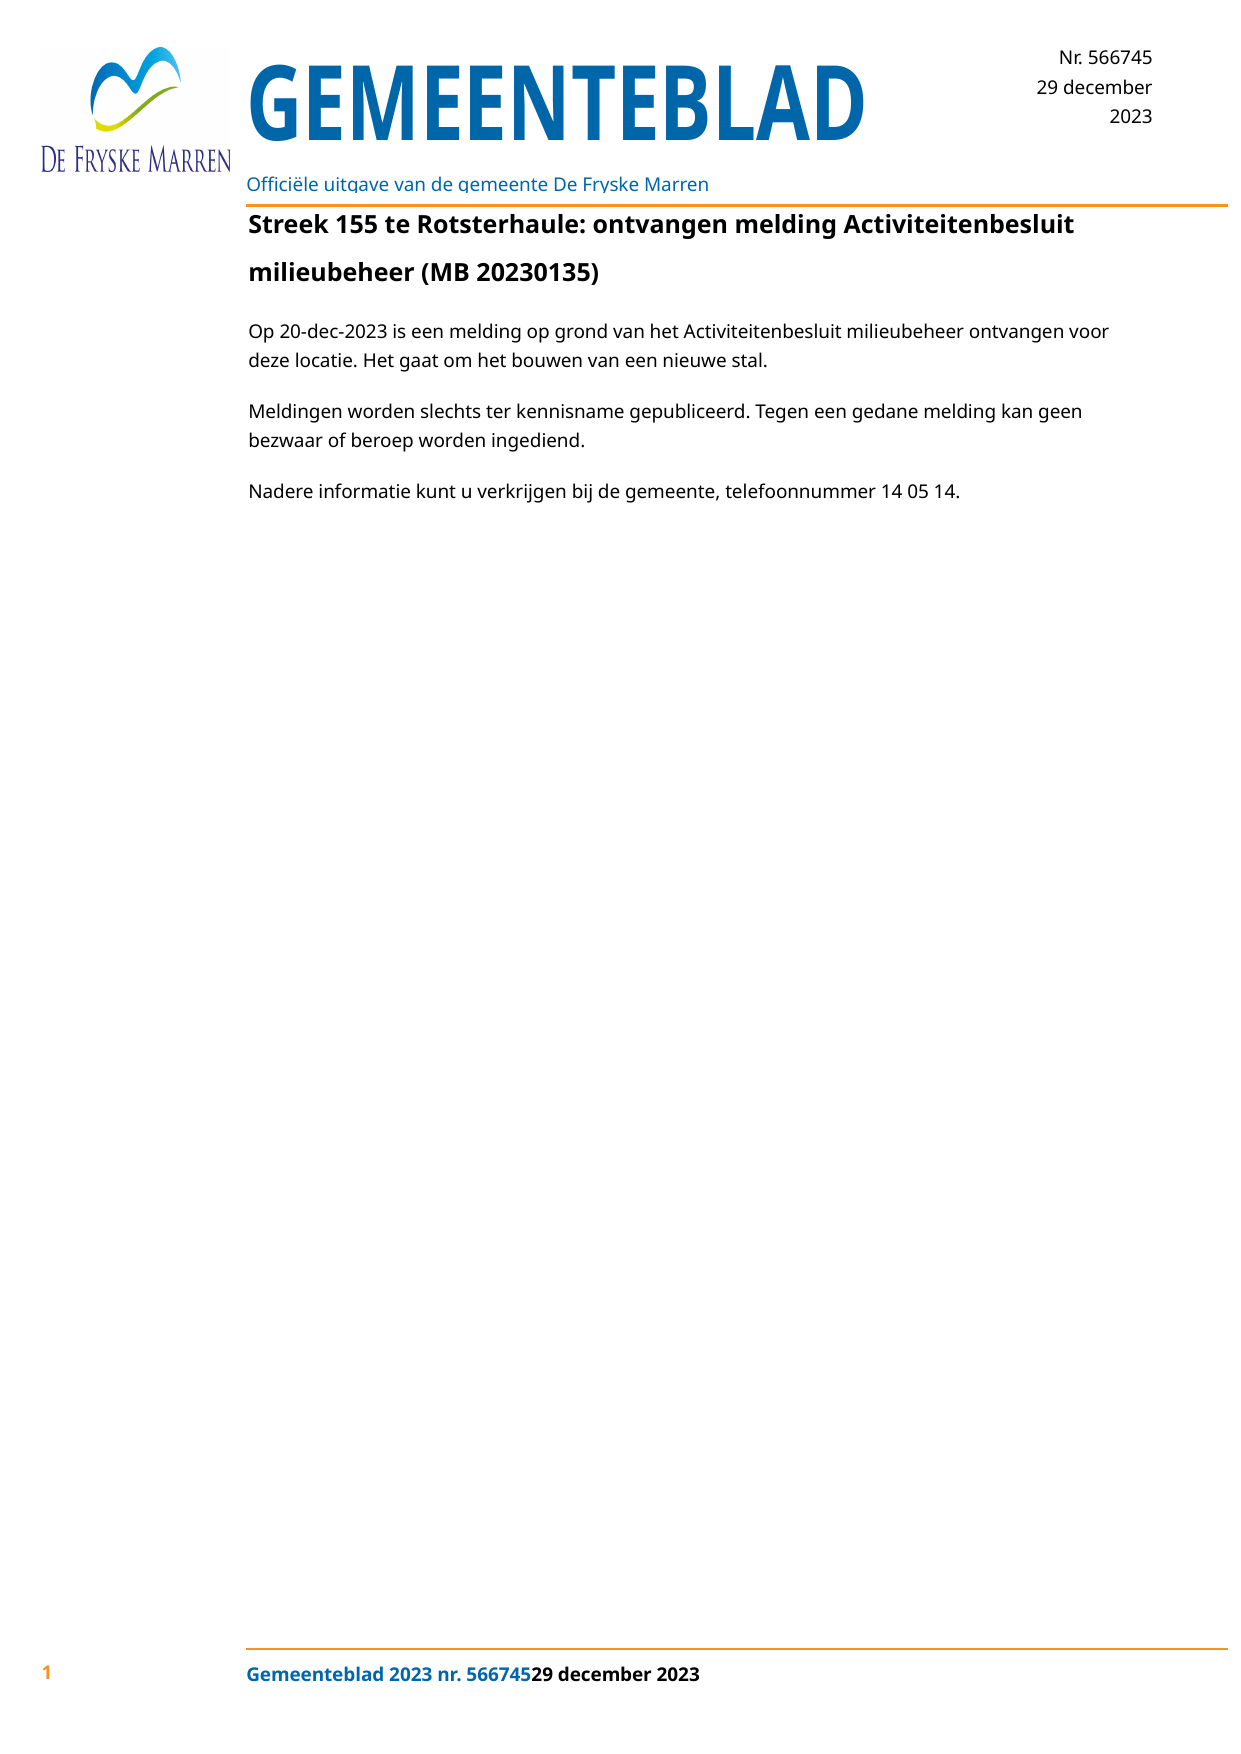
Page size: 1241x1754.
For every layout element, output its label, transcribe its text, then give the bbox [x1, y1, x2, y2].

text Streek 155 te Rotsterhaule: ontvangen melding Activiteitenbesluit milieubeheer (MB 20230135) [248, 207, 1152, 288]
picture [41, 47, 231, 172]
text Meldingen worden slechts ter kennisname gepubliceerd. Tegen een gedane melding kan geen bezwaar of beroep worden ingediend. [248, 398, 1152, 453]
text Op 20-dec-2023 is een melding op grond van het Activiteitenbesluit milieubeheer ontvangen voor deze locatie. Het gaat om het bouwen van een nieuwe stal. [248, 318, 1152, 373]
text Nadere informatie kunt u verkrijgen bij de gemeente, telefoonnummer 14 05 14. [248, 478, 1152, 504]
